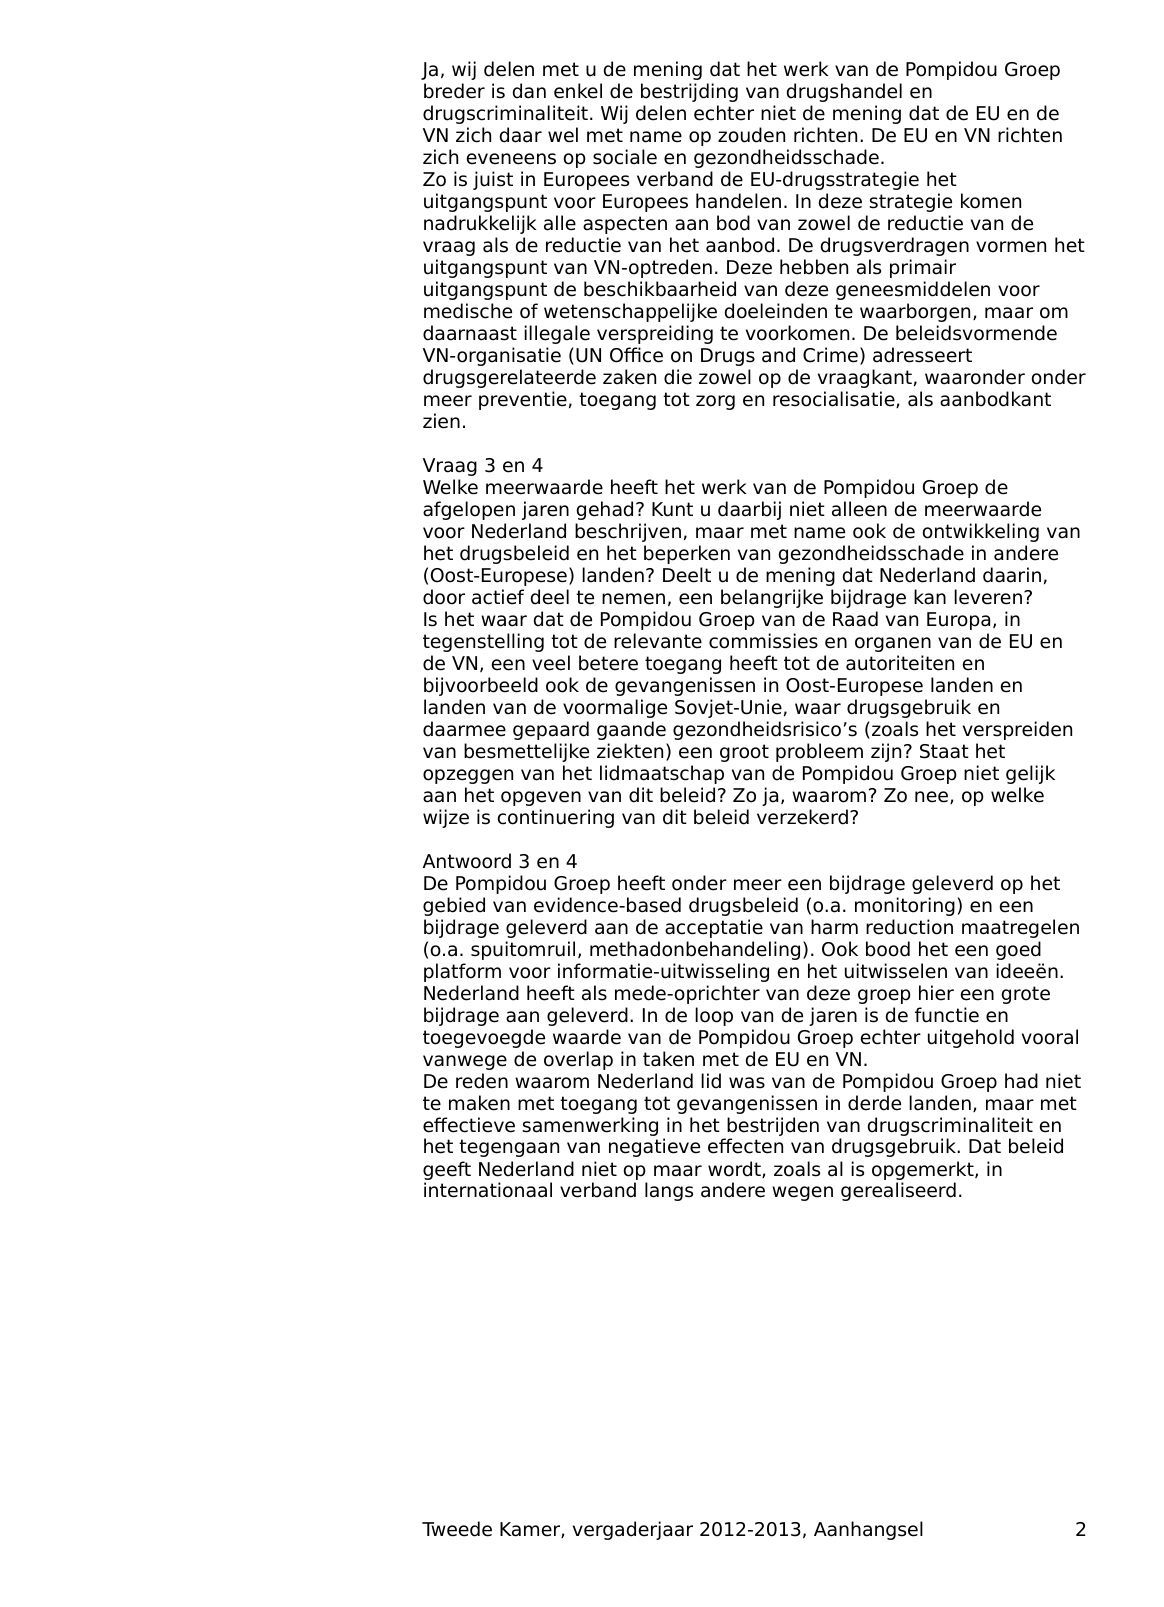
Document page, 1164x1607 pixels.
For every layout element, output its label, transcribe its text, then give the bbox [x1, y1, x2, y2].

text De Pompidou Groep heeft onder meer een bijdrage geleverd op het gebied van evidence-based drugsbeleid (o.a. monitoring) en een bijdrage geleverd aan de acceptatie van harm reduction maatregelen (o.a. spuitomruil, methadonbehandeling). Ook bood het een goed platform voor informatie-uitwisseling en het uitwisselen van ideeën. Nederland heeft als mede-oprichter van deze groep hier een grote bijdrage aan geleverd. In de loop van de jaren is de functie en toegevoegde waarde van de Pompidou Groep echter uitgehold vooral vanwege de overlap in taken met de EU en VN. [422, 873, 1087, 1071]
text Zo is juist in Europees verband de EU-drugsstrategie het uitgangspunt voor Europees handelen. In deze strategie komen nadrukkelijk alle aspecten aan bod van zowel de reductie van de vraag als de reductie van het aanbod. De drugsverdragen vormen het uitgangspunt van VN-optreden. Deze hebben als primair uitgangspunt de beschikbaarheid van deze geneesmiddelen voor medische of wetenschappelijke doeleinden te waarborgen, maar om daarnaast illegale verspreiding te voorkomen. De beleidsvormende VN-organisatie (UN Office on Drugs and Crime) adresseert drugsgerelateerde zaken die zowel op de vraagkant, waaronder onder meer preventie, toegang tot zorg en resocialisatie, als aanbodkant zien. [422, 169, 1087, 433]
text Vraag 3 en 4 [422, 455, 1087, 477]
text Welke meerwaarde heeft het werk van de Pompidou Groep de afgelopen jaren gehad? Kunt u daarbij niet alleen de meerwaarde voor Nederland beschrijven, maar met name ook de ontwikkeling van het drugsbeleid en het beperken van gezondheidsschade in andere (Oost-Europese) landen? Deelt u de mening dat Nederland daarin, door actief deel te nemen, een belangrijke bijdrage kan leveren? [422, 477, 1087, 609]
text Antwoord 3 en 4 [422, 851, 1087, 873]
text De reden waarom Nederland lid was van de Pompidou Groep had niet te maken met toegang tot gevangenissen in derde landen, maar met effectieve samenwerking in het bestrijden van drugscriminaliteit en het tegengaan van negatieve effecten van drugsgebruik. Dat beleid geeft Nederland niet op maar wordt, zoals al is opgemerkt, in internationaal verband langs andere wegen gerealiseerd. [422, 1071, 1087, 1202]
text Is het waar dat de Pompidou Groep van de Raad van Europa, in tegenstelling tot de relevante commissies en organen van de EU en de VN, een veel betere toegang heeft tot de autoriteiten en bijvoorbeeld ook de gevangenissen in Oost-Europese landen en landen van de voormalige Sovjet-Unie, waar drugsgebruik en daarmee gepaard gaande gezondheidsrisico’s (zoals het verspreiden van besmettelijke ziekten) een groot probleem zijn? Staat het opzeggen van het lidmaatschap van de Pompidou Groep niet gelijk aan het opgeven van dit beleid? Zo ja, waarom? Zo nee, op welke wijze is continuering van dit beleid verzekerd? [422, 609, 1087, 828]
text Ja, wij delen met u de mening dat het werk van de Pompidou Groep breder is dan enkel de bestrijding van drugshandel en drugscriminaliteit. Wij delen echter niet de mening dat de EU en de VN zich daar wel met name op zouden richten. De EU en VN richten zich eveneens op sociale en gezondheidsschade. [422, 59, 1087, 169]
